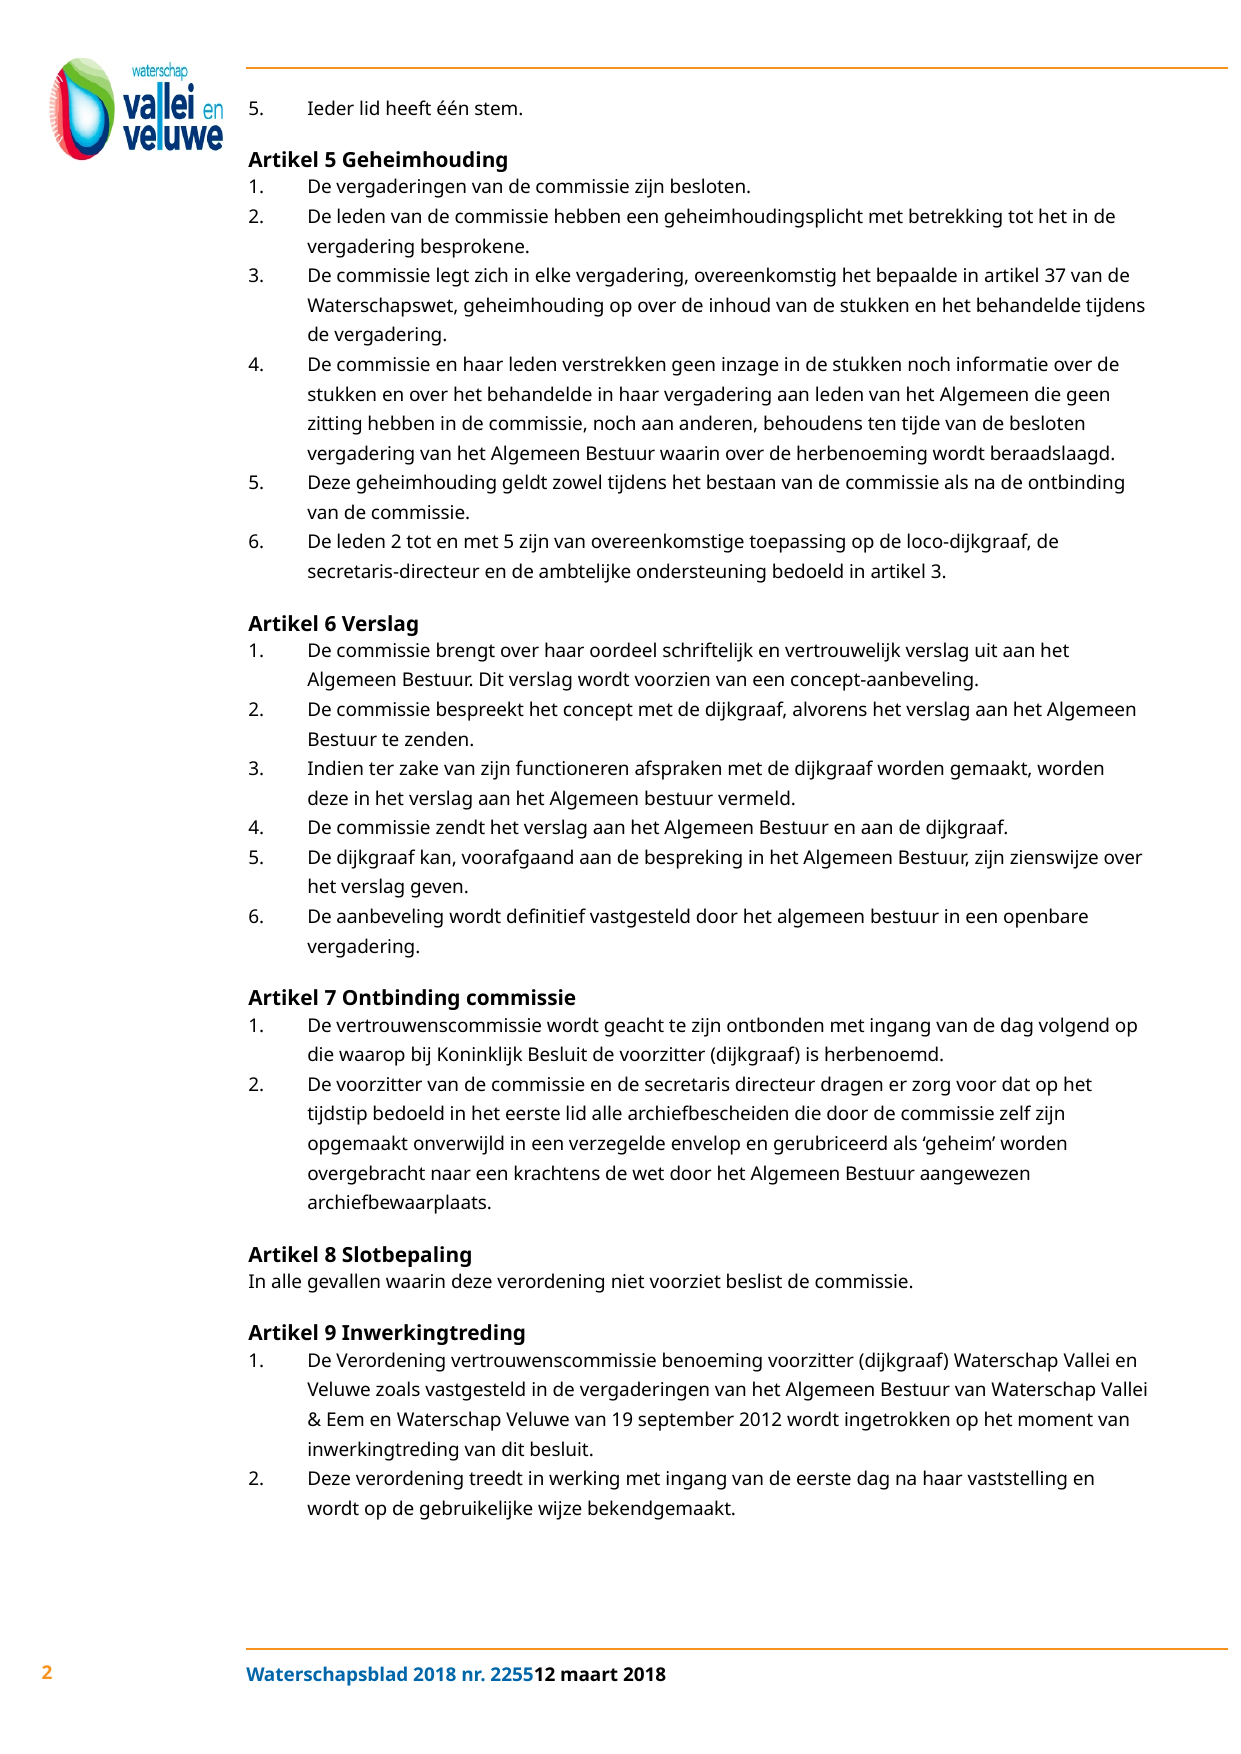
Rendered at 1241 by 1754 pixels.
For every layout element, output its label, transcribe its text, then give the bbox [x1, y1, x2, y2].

list De vergaderingen van de commissie zijn besloten. [248, 174, 1152, 199]
list De commissie brengt over haar oordeel schriftelijk en vertrouwelijk verslag uit aan het Algemeen Bestuur. Dit verslag wordt voorzien van een concept-aanbeveling. [248, 637, 1152, 692]
list Indien ter zake van zijn functioneren afspraken met de dijkgraaf worden gemaakt, worden deze in het verslag aan het Algemeen bestuur vermeld. [248, 755, 1152, 811]
list De Verordening vertrouwenscommissie benoeming voorzitter (dijkgraaf) Waterschap Vallei en Veluwe zoals vastgesteld in de vergaderingen van het Algemeen Bestuur van Waterschap Vallei & Eem en Waterschap Veluwe van 19 september 2012 wordt ingetrokken op het moment van inwerkingtreding van dit besluit. [248, 1347, 1152, 1461]
text Artikel 8 Slotbepaling [248, 1240, 1152, 1268]
list Deze verordening treedt in werking met ingang van de eerste dag na haar vaststelling en wordt op de gebruikelijke wijze bekendgemaakt. [248, 1465, 1152, 1521]
list De dijkgraaf kan, voorafgaand aan de bespreking in het Algemeen Bestuur, zijn zienswijze over het verslag geven. [248, 844, 1152, 899]
list De commissie legt zich in elke vergadering, overeenkomstig het bepaalde in artikel 37 van de Waterschapswet, geheimhouding op over de inhoud van de stukken en het behandelde tijdens de vergadering. [248, 262, 1152, 347]
text Artikel 9 Inwerkingtreding [248, 1318, 1152, 1347]
text In alle gevallen waarin deze verordening niet voorziet beslist de commissie. [248, 1268, 1152, 1294]
list De vertrouwenscommissie wordt geacht te zijn ontbonden met ingang van de dag volgend op die waarop bij Koninklijk Besluit de voorzitter (dijkgraaf) is herbenoemd. [248, 1012, 1152, 1067]
list Deze geheimhouding geldt zowel tijdens het bestaan van de commissie als na de ontbinding van de commissie. [248, 469, 1152, 525]
text Artikel 5 Geheimhouding [248, 145, 1152, 174]
list De commissie bespreekt het concept met de dijkgraaf, alvorens het verslag aan het Algemeen Bestuur te zenden. [248, 696, 1152, 752]
list De leden 2 tot en met 5 zijn van overeenkomstige toepassing op de loco-dijkgraaf, de secretaris-directeur en de ambtelijke ondersteuning bedoeld in artikel 3. [248, 529, 1152, 584]
list Ieder lid heeft één stem. [248, 95, 1152, 121]
text Artikel 7 Ontbinding commissie [248, 983, 1152, 1012]
list De commissie zendt het verslag aan het Algemeen Bestuur en aan de dijkgraaf. [248, 814, 1152, 840]
list De aanbeveling wordt definitief vastgesteld door het algemeen bestuur in een openbare vergadering. [248, 903, 1152, 959]
list De commissie en haar leden verstrekken geen inzage in de stukken noch informatie over de stukken en over het behandelde in haar vergadering aan leden van het Algemeen die geen zitting hebben in de commissie, noch aan anderen, behoudens ten tijde van de besloten vergadering van het Algemeen Bestuur waarin over de herbenoeming wordt beraadslaagd. [248, 351, 1152, 466]
list De leden van de commissie hebben een geheimhoudingsplicht met betrekking tot het in de vergadering besprokene. [248, 203, 1152, 258]
picture [41, 47, 231, 172]
list De voorzitter van de commissie en de secretaris directeur dragen er zorg voor dat op het tijdstip bedoeld in het eerste lid alle archiefbescheiden die door de commissie zelf zijn opgemaakt onverwijld in een verzegelde envelop en gerubriceerd als ‘geheim’ worden overgebracht naar een krachtens de wet door het Algemeen Bestuur aangewezen archiefbewaarplaats. [248, 1071, 1152, 1215]
text Artikel 6 Verslag [248, 609, 1152, 637]
